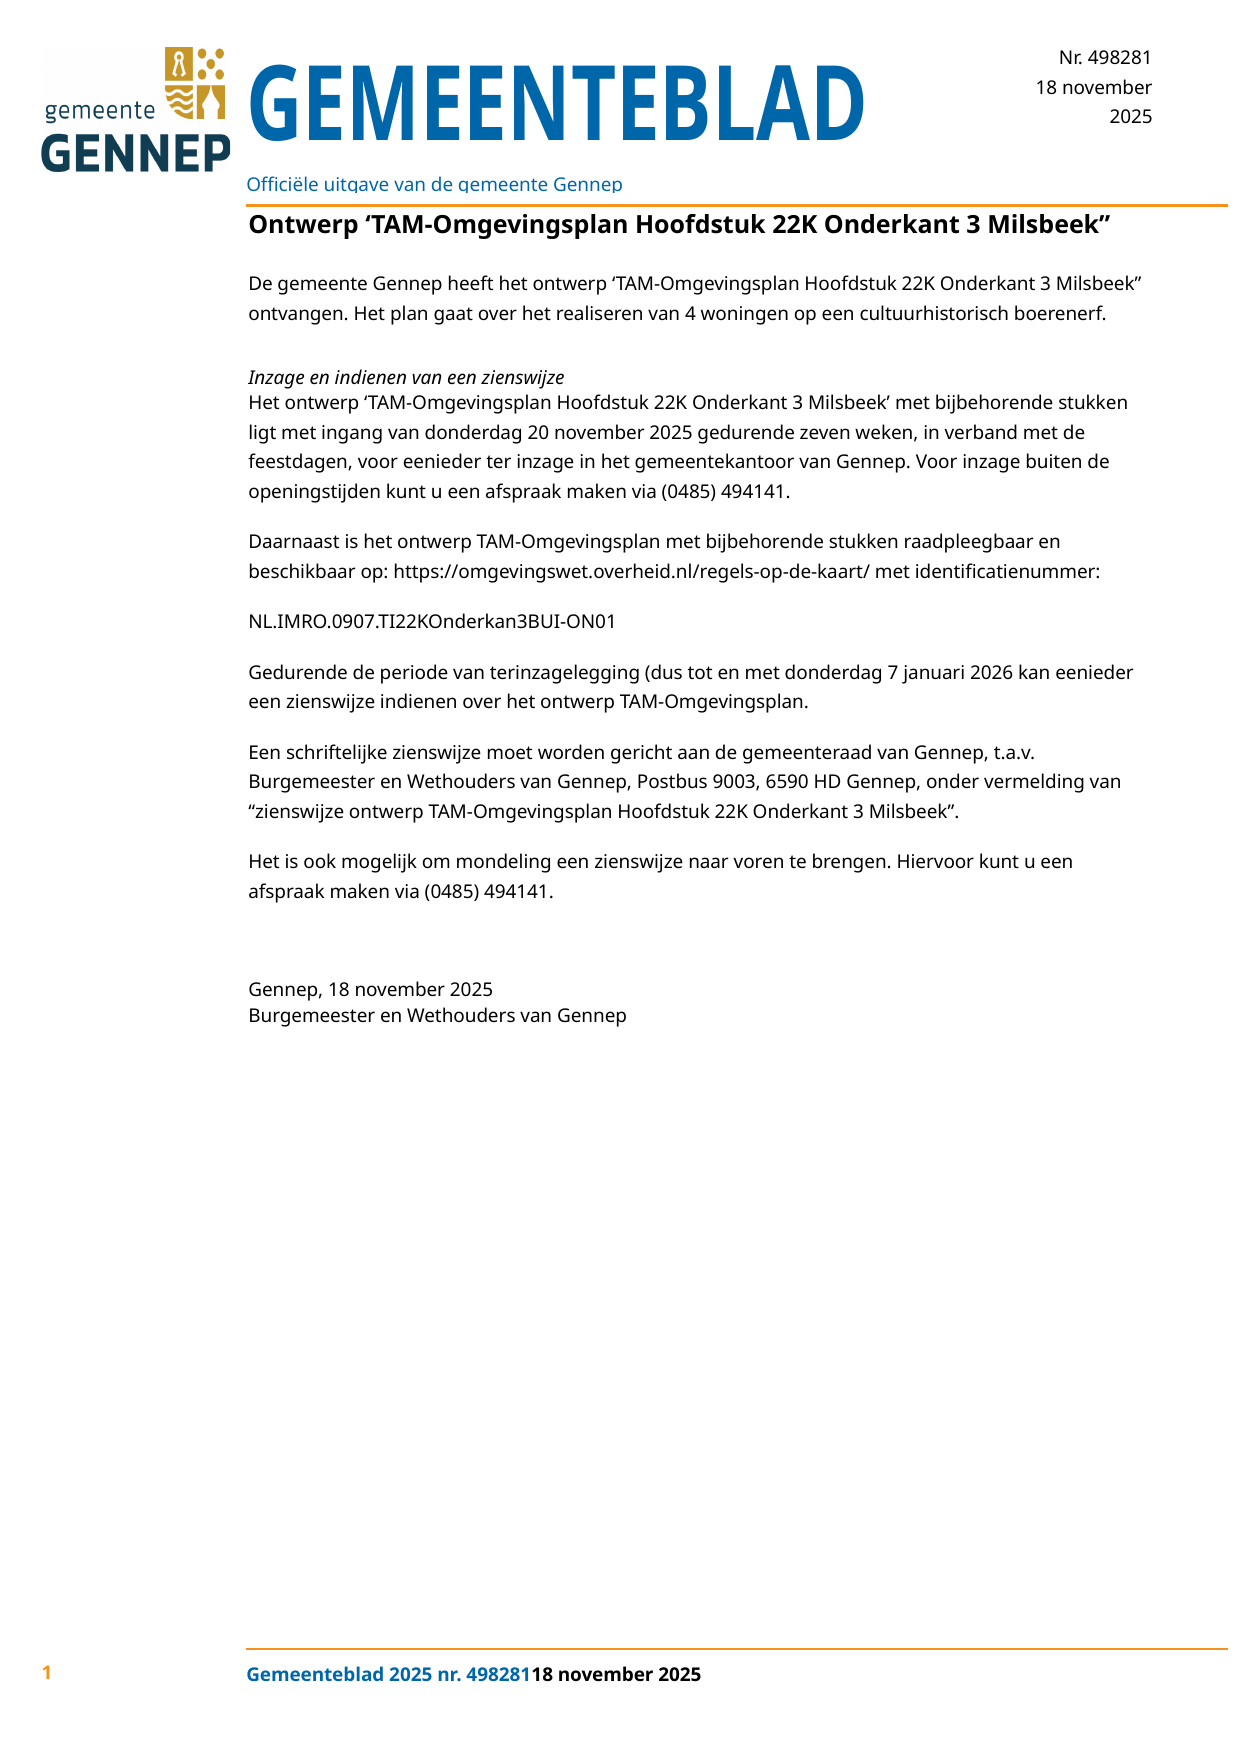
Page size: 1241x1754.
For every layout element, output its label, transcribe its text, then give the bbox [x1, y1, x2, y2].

text NL.IMRO.0907.TI22KOnderkan3BUI-ON01 [248, 609, 1152, 634]
text Inzage en indienen van een zienswijze [248, 364, 1152, 389]
text Een schriftelijke zienswijze moet worden gericht aan de gemeenteraad van Gennep, t.a.v. Burgemeester en Wethouders van Gennep, Postbus 9003, 6590 HD Gennep, onder vermelding van “zienswijze ontwerp TAM-Omgevingsplan Hoofdstuk 22K Onderkant 3 Milsbeek”. [248, 739, 1152, 824]
text Het is ook mogelijk om mondeling een zienswijze naar voren te brengen. Hiervoor kunt u een afspraak maken via (0485) 494141. [248, 849, 1152, 904]
text Burgemeester en Wethouders van Gennep [248, 1002, 1152, 1028]
text Ontwerp ‘TAM-Omgevingsplan Hoofdstuk 22K Onderkant 3 Milsbeek” [248, 207, 1152, 241]
text Daarnaast is het ontwerp TAM-Omgevingsplan met bijbehorende stukken raadpleegbaar en beschikbaar op: https://omgevingswet.overheid.nl/regels-op-de-kaart/ met identificatienummer: [248, 529, 1152, 584]
text Het ontwerp ‘TAM-Omgevingsplan Hoofdstuk 22K Onderkant 3 Milsbeek’ met bijbehorende stukken ligt met ingang van donderdag 20 november 2025 gedurende zeven weken, in verband met de feestdagen, voor eenieder ter inzage in het gemeentekantoor van Gennep. Voor inzage buiten de openingstijden kunt u een afspraak maken via (0485) 494141. [248, 389, 1152, 504]
text De gemeente Gennep heeft het ontwerp ‘TAM-Omgevingsplan Hoofdstuk 22K Onderkant 3 Milsbeek” ontvangen. Het plan gaat over het realiseren van 4 woningen op een cultuurhistorisch boerenerf. [248, 270, 1152, 326]
picture [41, 47, 231, 172]
text Gennep, 18 november 2025 [248, 977, 1152, 1002]
text Gedurende de periode van terinzagelegging (dus tot en met donderdag 7 januari 2026 kan eenieder een zienswijze indienen over het ontwerp TAM-Omgevingsplan. [248, 659, 1152, 714]
